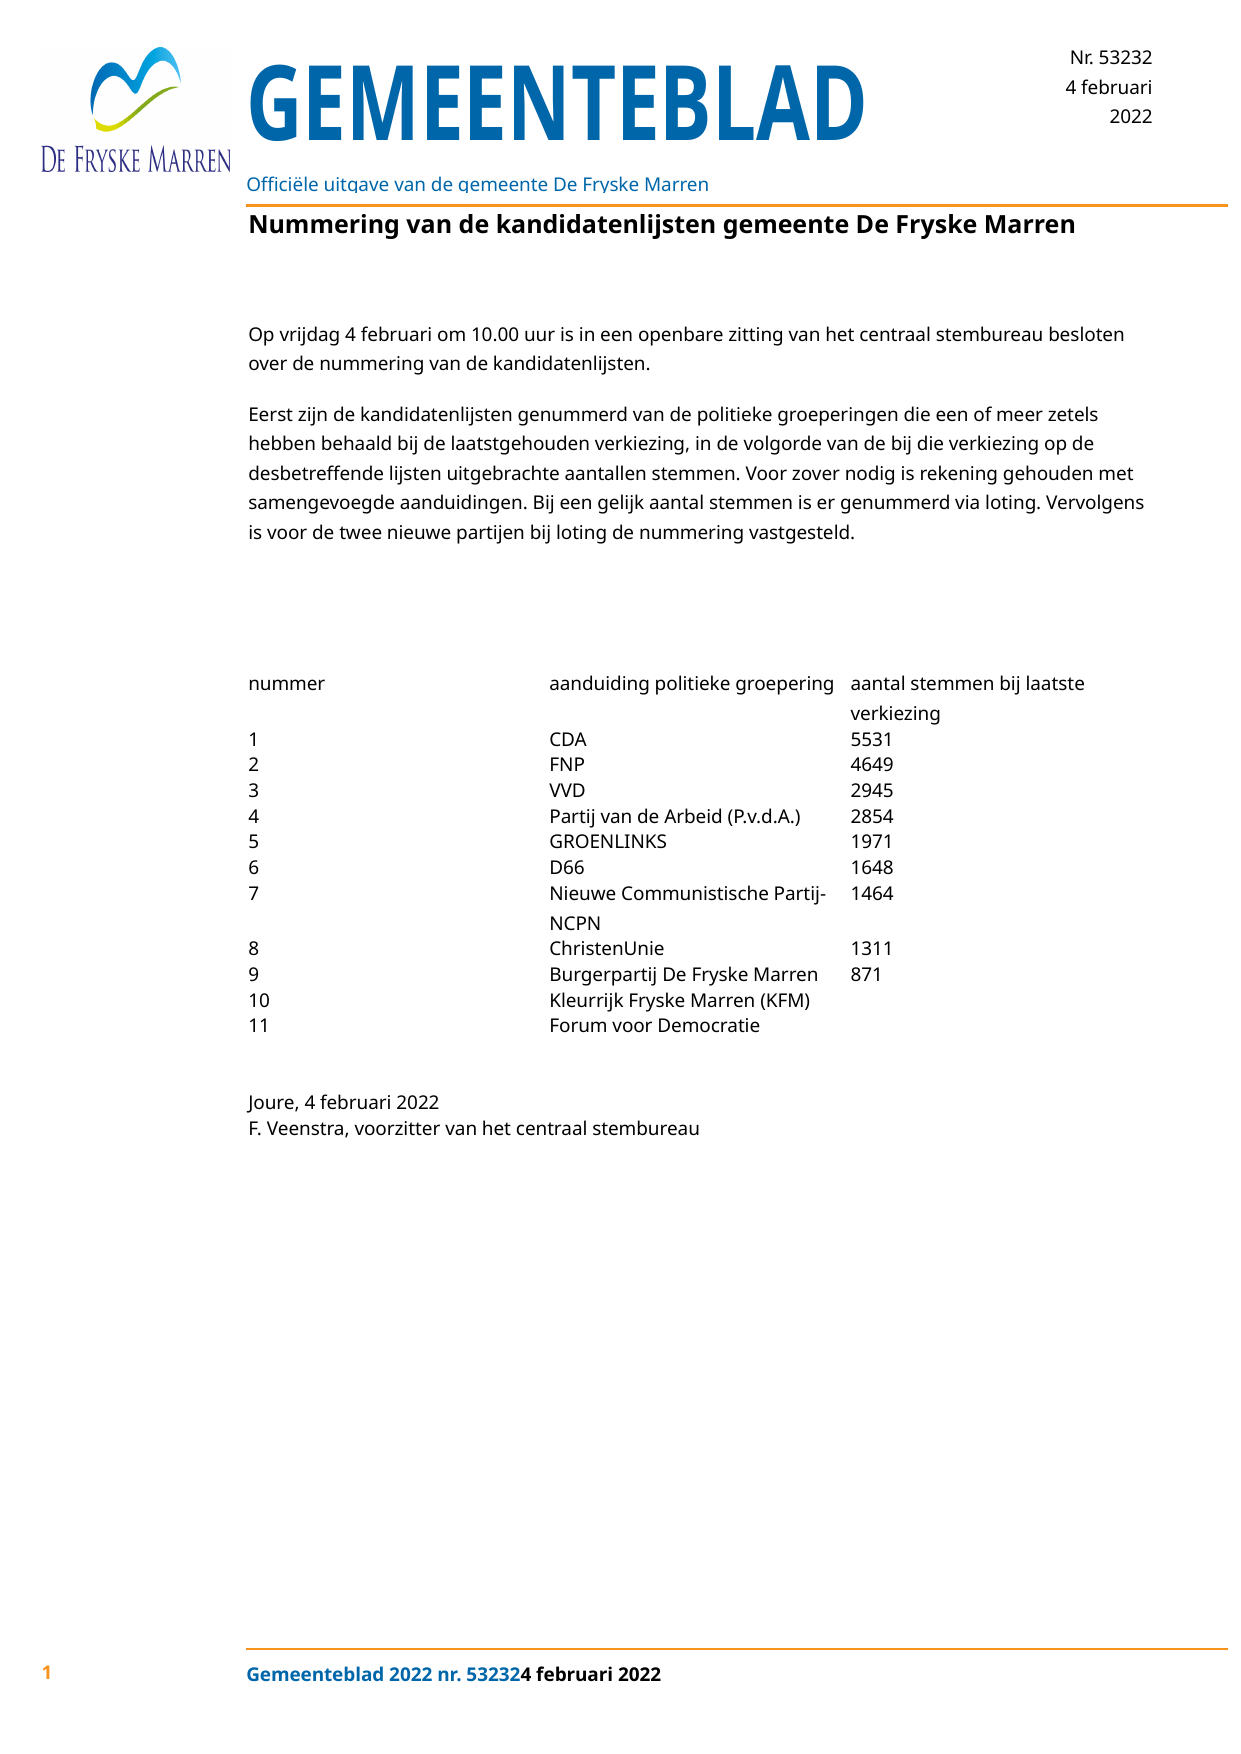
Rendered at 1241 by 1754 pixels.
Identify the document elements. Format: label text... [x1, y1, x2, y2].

table_cell [850, 987, 1152, 1013]
table_cell Forum voor Democratie [549, 1013, 850, 1038]
picture [41, 47, 231, 172]
text F. Veenstra, voorzitter van het centraal stembureau [248, 1115, 1152, 1141]
table_cell 1 [248, 726, 549, 751]
table_cell 8 [248, 935, 549, 961]
table_cell 2945 [850, 777, 1152, 803]
table_cell 1311 [850, 935, 1152, 961]
table_cell Nieuwe Communistische Partij-NCPN [549, 880, 850, 935]
table_cell VVD [549, 777, 850, 803]
table_cell 2 [248, 751, 549, 777]
table_cell 6 [248, 854, 549, 880]
table_cell Partij van de Arbeid (P.v.d.A.) [549, 803, 850, 829]
table_header aantal stemmen bij laatste verkiezing [850, 670, 1152, 726]
table_cell ChristenUnie [549, 935, 850, 961]
table_cell Burgerpartij De Fryske Marren [549, 961, 850, 987]
table_cell D66 [549, 854, 850, 880]
table_cell 5 [248, 829, 549, 854]
table_cell GROENLINKS [549, 829, 850, 854]
table_cell CDA [549, 726, 850, 751]
table_cell FNP [549, 751, 850, 777]
text Nummering van de kandidatenlijsten gemeente De Fryske Marren [248, 207, 1152, 241]
table_cell 2854 [850, 803, 1152, 829]
table_cell 7 [248, 880, 549, 935]
table_cell 4 [248, 803, 549, 829]
table_cell 1648 [850, 854, 1152, 880]
table_cell 4649 [850, 751, 1152, 777]
table_cell 1971 [850, 829, 1152, 854]
text Joure, 4 februari 2022 [248, 1089, 1152, 1115]
table_header nummer [248, 670, 549, 726]
table_cell 9 [248, 961, 549, 987]
table_cell 10 [248, 987, 549, 1013]
table_cell 871 [850, 961, 1152, 987]
table_cell Kleurrijk Fryske Marren (KFM) [549, 987, 850, 1013]
table_cell [850, 1013, 1152, 1038]
table_header aanduiding politieke groepering [549, 670, 850, 726]
text Op vrijdag 4 februari om 10.00 uur is in een openbare zitting van het centraal stembureau besloten over de nummering van de kandidatenlijsten. [248, 321, 1152, 376]
table_cell 11 [248, 1013, 549, 1038]
table_cell 3 [248, 777, 549, 803]
text Eerst zijn de kandidatenlijsten genummerd van de politieke groeperingen die een of meer zetels hebben behaald bij de laatstgehouden verkiezing, in de volgorde van de bij die verkiezing op de desbetreffende lijsten uitgebrachte aantallen stemmen. Voor zover nodig is rekening gehouden met samengevoegde aanduidingen. Bij een gelijk aantal stemmen is er genummerd via loting. Vervolgens is voor de twee nieuwe partijen bij loting de nummering vastgesteld. [248, 401, 1152, 545]
table_cell 1464 [850, 880, 1152, 935]
table_cell 5531 [850, 726, 1152, 751]
